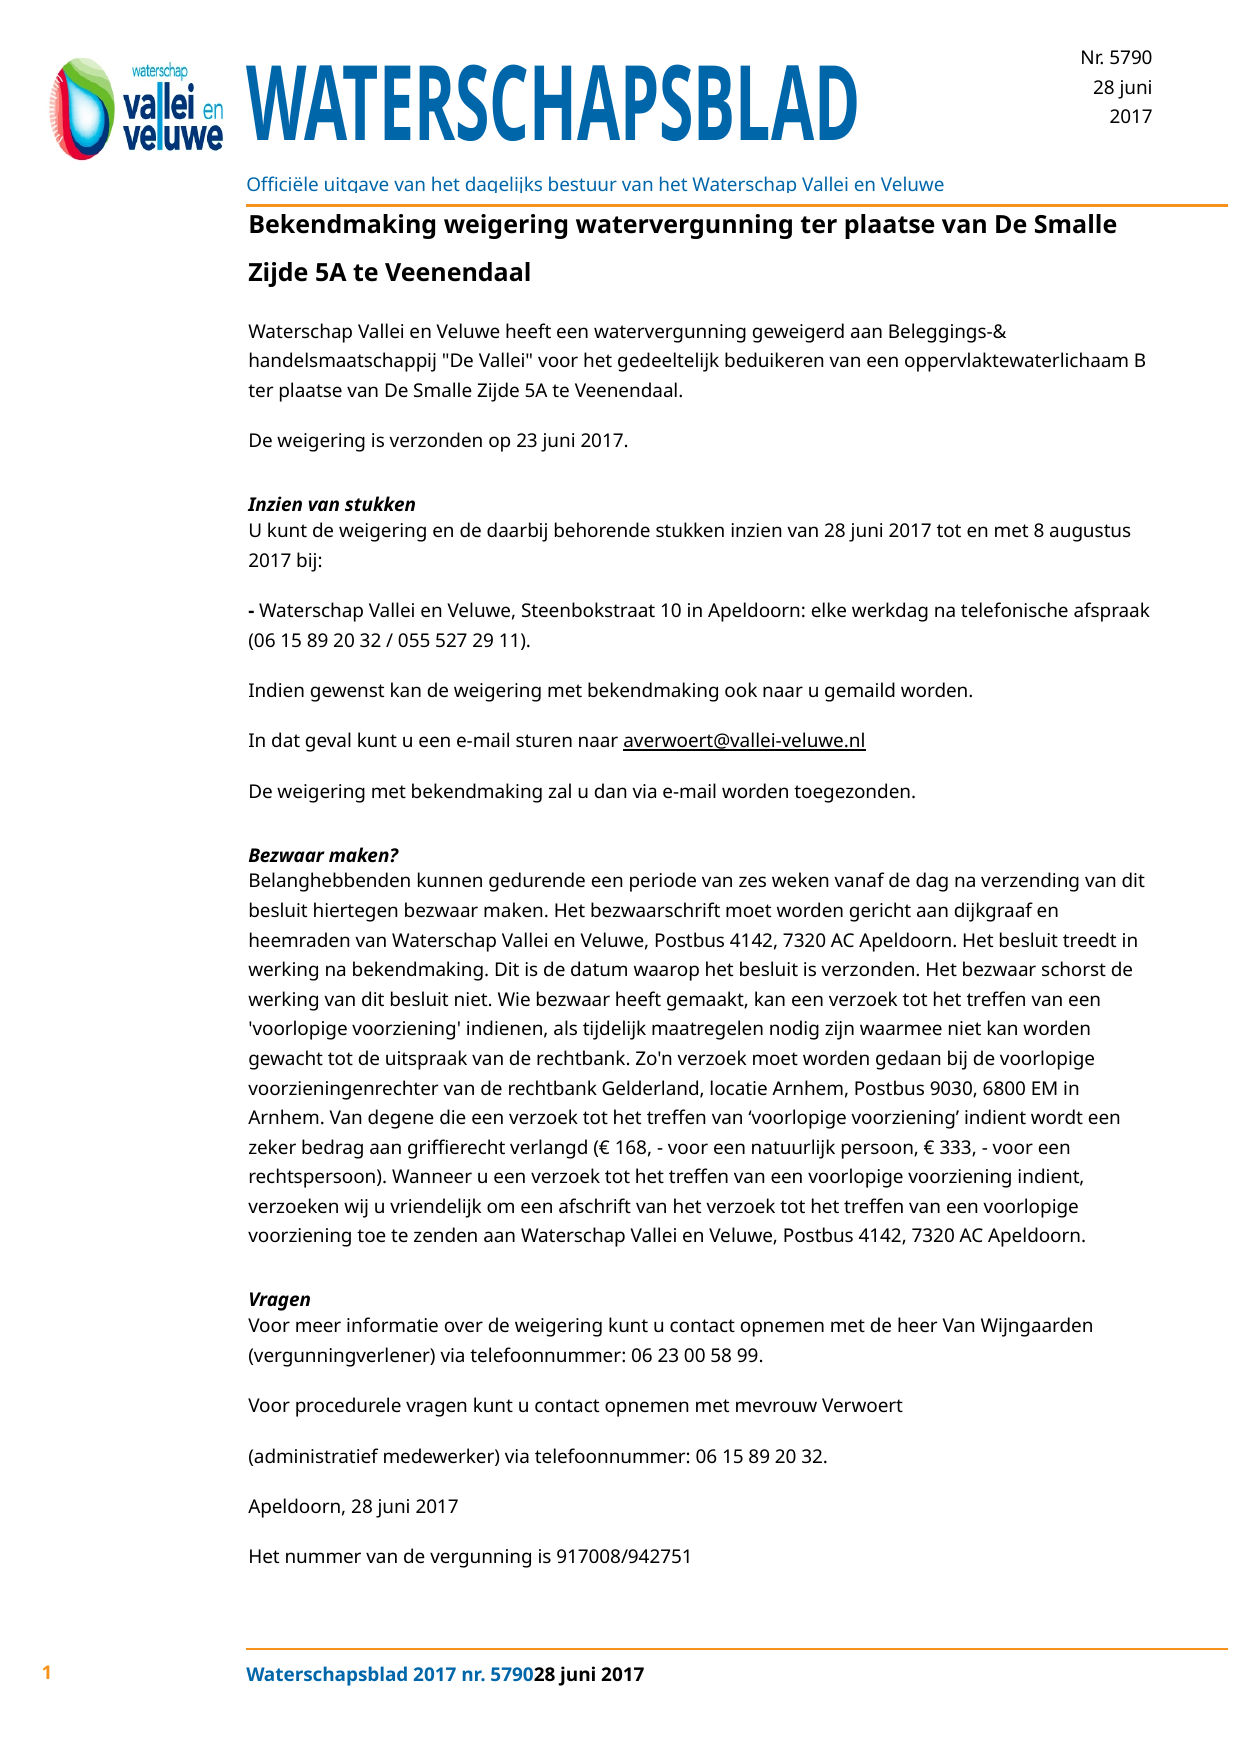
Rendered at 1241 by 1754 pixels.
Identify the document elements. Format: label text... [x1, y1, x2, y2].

text (administratief medewerker) via telefoonnummer: 06 15 89 20 32. [248, 1443, 1152, 1468]
text - Waterschap Vallei en Veluwe, Steenbokstraat 10 in Apeldoorn: elke werkdag na telefonische afspraak (06 15 89 20 32 / 055 527 29 11). [248, 597, 1152, 652]
text Apeldoorn, 28 juni 2017 [248, 1493, 1152, 1519]
text U kunt de weigering en de daarbij behorende stukken inzien van 28 juni 2017 tot en met 8 augustus 2017 bij: [248, 517, 1152, 572]
text Indien gewenst kan de weigering met bekendmaking ook naar u gemaild worden. [248, 677, 1152, 703]
text De weigering met bekendmaking zal u dan via e-mail worden toegezonden. [248, 778, 1152, 804]
text Voor procedurele vragen kunt u contact opnemen met mevrouw Verwoert [248, 1392, 1152, 1418]
text Bezwaar maken? [248, 842, 1152, 868]
text Het nummer van de vergunning is 917008/942751 [248, 1544, 1152, 1569]
text De weigering is verzonden op 23 juni 2017. [248, 427, 1152, 453]
text Vragen [248, 1287, 1152, 1312]
text Inzien van stukken [248, 491, 1152, 517]
picture [41, 47, 231, 172]
text Voor meer informatie over de weigering kunt u contact opnemen met de heer Van Wijngaarden (vergunningverlener) via telefoonnummer: 06 23 00 58 99. [248, 1312, 1152, 1368]
text Belanghebbenden kunnen gedurende een periode van zes weken vanaf de dag na verzending van dit besluit hiertegen bezwaar maken. Het bezwaarschrift moet worden gericht aan dijkgraaf en heemraden van Waterschap Vallei en Veluwe, Postbus 4142, 7320 AC Apeldoorn. Het besluit treedt in werking na bekendmaking. Dit is de datum waarop het besluit is verzonden. Het bezwaar schorst de werking van dit besluit niet. Wie bezwaar heeft gemaakt, kan een verzoek tot het treffen van een 'voorlopige voorziening' indienen, als tijdelijk maatregelen nodig zijn waarmee niet kan worden gewacht tot de uitspraak van de rechtbank. Zo'n verzoek moet worden gedaan bij de voorlopige voorzieningenrechter van de rechtbank Gelderland, locatie Arnhem, Postbus 9030, 6800 EM in Arnhem. Van degene die een verzoek tot het treffen van ‘voorlopige voorziening’ indient wordt een zeker bedrag aan griffierecht verlangd (€ 168, - voor een natuurlijk persoon, € 333, - voor een rechtspersoon). Wanneer u een verzoek tot het treffen van een voorlopige voorziening indient, verzoeken wij u vriendelijk om een afschrift van het verzoek tot het treffen van een voorlopige voorziening toe te zenden aan Waterschap Vallei en Veluwe, Postbus 4142, 7320 AC Apeldoorn. [248, 868, 1152, 1248]
text Bekendmaking weigering watervergunning ter plaatse van De Smalle Zijde 5A te Veenendaal [248, 207, 1152, 288]
text Waterschap Vallei en Veluwe heeft een watervergunning geweigerd aan Beleggings-& handelsmaatschappij "De Vallei" voor het gedeeltelijk beduikeren van een oppervlaktewaterlichaam B ter plaatse van De Smalle Zijde 5A te Veenendaal. [248, 318, 1152, 403]
text In dat geval kunt u een e-mail sturen naar averwoert@vallei-veluwe.nl [248, 728, 1152, 753]
